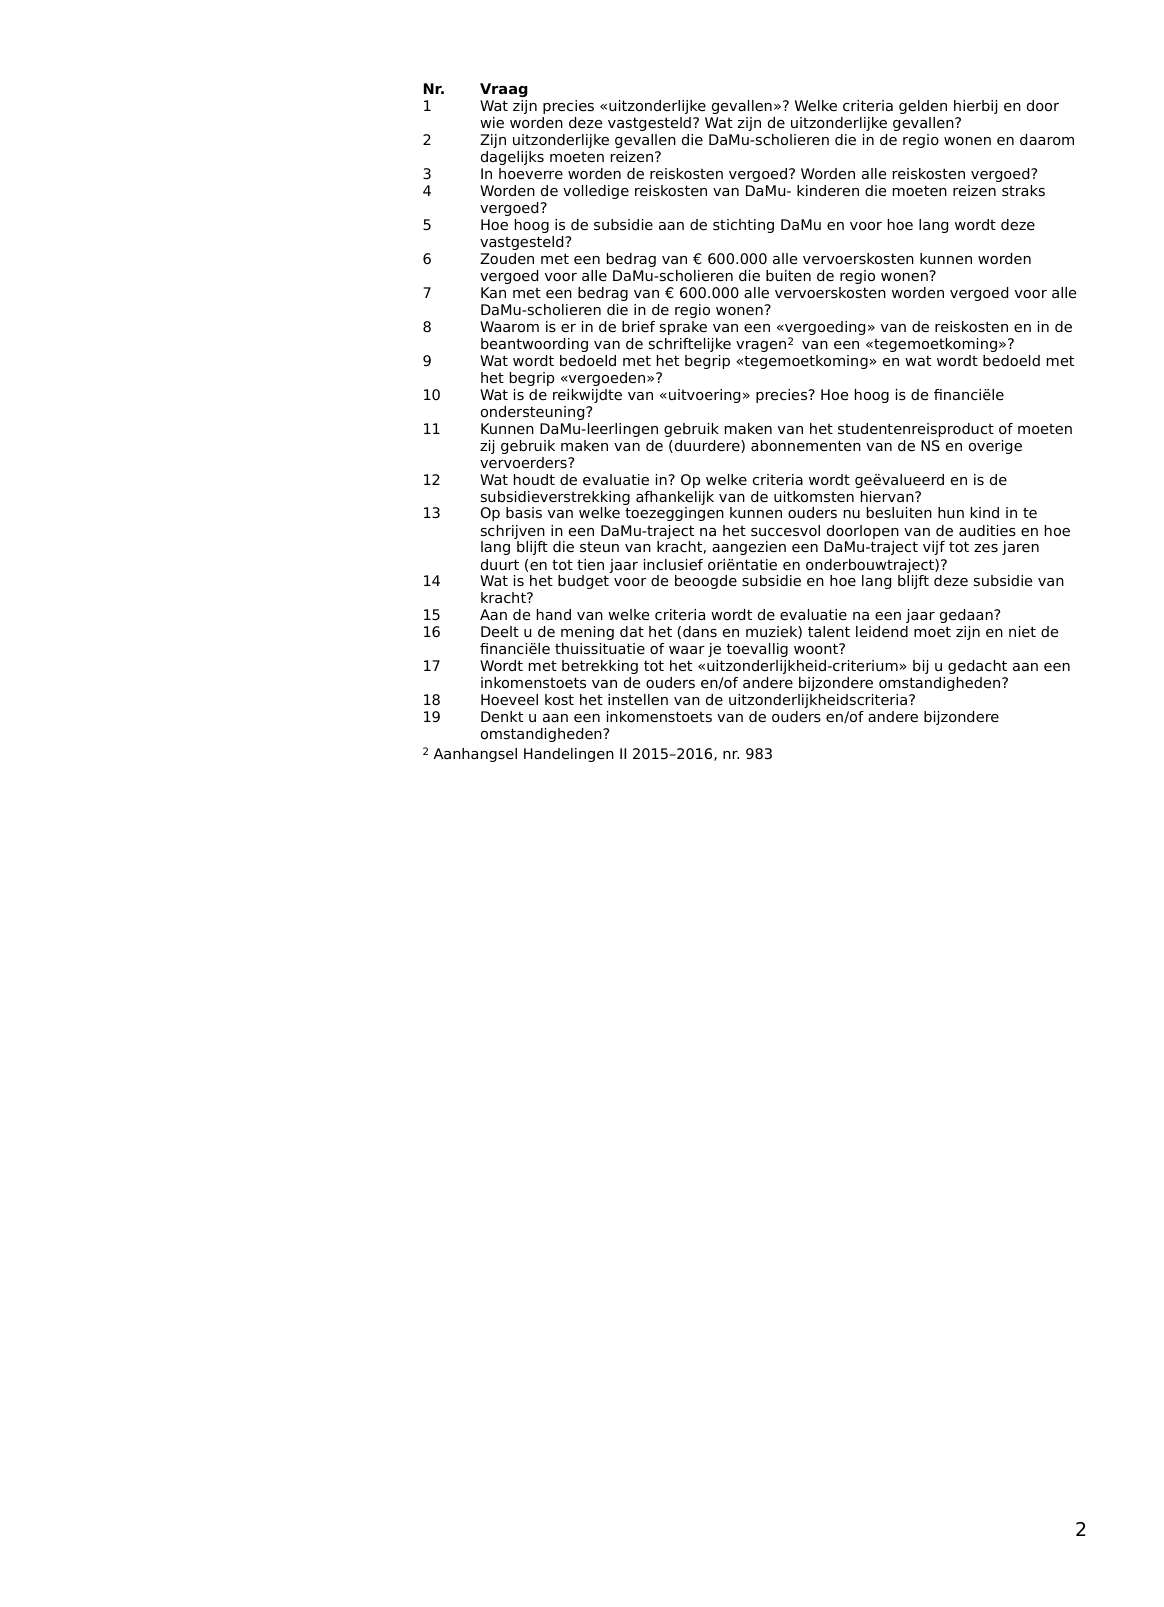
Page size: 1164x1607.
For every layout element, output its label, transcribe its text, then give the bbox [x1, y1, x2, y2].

table_cell Wat houdt de evaluatie in? Op welke criteria wordt geëvalueerd en is de subsidieverstrekking afhankelijk van de uitkomsten hiervan? [474, 471, 1087, 505]
table_cell Wat is het budget voor de beoogde subsidie en hoe lang blijft deze subsidie van kracht? [474, 573, 1087, 607]
table_cell 12 [422, 471, 474, 505]
table_cell Zouden met een bedrag van € 600.000 alle vervoerskosten kunnen worden vergoed voor alle DaMu-scholieren die buiten de regio wonen? [474, 251, 1087, 285]
table_cell Wat is de reikwijdte van «uitvoering» precies? Hoe hoog is de financiële ondersteuning? [474, 387, 1087, 421]
table_cell 16 [422, 624, 474, 658]
table_cell Worden de volledige reiskosten van DaMu- kinderen die moeten reizen straks vergoed? [474, 183, 1087, 217]
table_cell Zijn uitzonderlijke gevallen die DaMu-scholieren die in de regio wonen en daarom dagelijks moeten reizen? [474, 132, 1087, 166]
table_cell Hoe hoog is de subsidie aan de stichting DaMu en voor hoe lang wordt deze vastgesteld? [474, 217, 1087, 251]
table_cell 5 [422, 217, 474, 251]
table_cell 15 [422, 607, 474, 624]
table_cell Denkt u aan een inkomenstoets van de ouders en/of andere bijzondere omstandigheden? [474, 709, 1087, 743]
table_cell Wat zijn precies «uitzonderlijke gevallen»? Welke criteria gelden hierbij en door wie worden deze vastgesteld? Wat zijn de uitzonderlijke gevallen? [474, 98, 1087, 132]
table_cell 19 [422, 709, 474, 743]
table_cell Wordt met betrekking tot het «uitzonderlijkheid-criterium» bij u gedacht aan een inkomenstoets van de ouders en/of andere bijzondere omstandigheden? [474, 658, 1087, 692]
table_cell 9 [422, 353, 474, 387]
table_cell Waarom is er in de brief sprake van een «vergoeding» van de reiskosten en in de beantwoording van de schriftelijke vragen2 van een «tegemoetkoming»? [474, 319, 1087, 353]
table_cell 11 [422, 421, 474, 471]
table_cell Kunnen DaMu-leerlingen gebruik maken van het studentenreisproduct of moeten zij gebruik maken van de (duurdere) abonnementen van de NS en overige vervoerders? [474, 421, 1087, 471]
table_cell Deelt u de mening dat het (dans en muziek) talent leidend moet zijn en niet de financiële thuissituatie of waar je toevallig woont? [474, 624, 1087, 658]
table_cell 1 [422, 98, 474, 132]
table_cell 13 [422, 505, 474, 573]
table_cell 2 Aanhangsel Handelingen II 2015–2016, nr. 983 [422, 743, 1087, 763]
table_cell In hoeverre worden de reiskosten vergoed? Worden alle reiskosten vergoed? [474, 166, 1087, 183]
table_cell 7 [422, 285, 474, 319]
table_cell 14 [422, 573, 474, 607]
table_cell 6 [422, 251, 474, 285]
table_cell Aan de hand van welke criteria wordt de evaluatie na een jaar gedaan? [474, 607, 1087, 624]
table_cell Op basis van welke toezeggingen kunnen ouders nu besluiten hun kind in te schrijven in een DaMu-traject na het succesvol doorlopen van de audities en hoe lang blijft die steun van kracht, aangezien een DaMu-traject vijf tot zes jaren duurt (en tot tien jaar inclusief oriëntatie en onderbouwtraject)? [474, 505, 1087, 573]
table_cell 17 [422, 658, 474, 692]
table_cell Wat wordt bedoeld met het begrip «tegemoetkoming» en wat wordt bedoeld met het begrip «vergoeden»? [474, 353, 1087, 387]
table_cell Hoeveel kost het instellen van de uitzonderlijkheidscriteria? [474, 692, 1087, 709]
table_cell 2 [422, 132, 474, 166]
table_header Vraag [474, 81, 1087, 98]
table_cell 10 [422, 387, 474, 421]
table_cell 8 [422, 319, 474, 353]
table_cell 4 [422, 183, 474, 217]
table_cell 18 [422, 692, 474, 709]
table_cell Kan met een bedrag van € 600.000 alle vervoerskosten worden vergoed voor alle DaMu-scholieren die in de regio wonen? [474, 285, 1087, 319]
table_cell 3 [422, 166, 474, 183]
table_header Nr. [422, 81, 474, 98]
